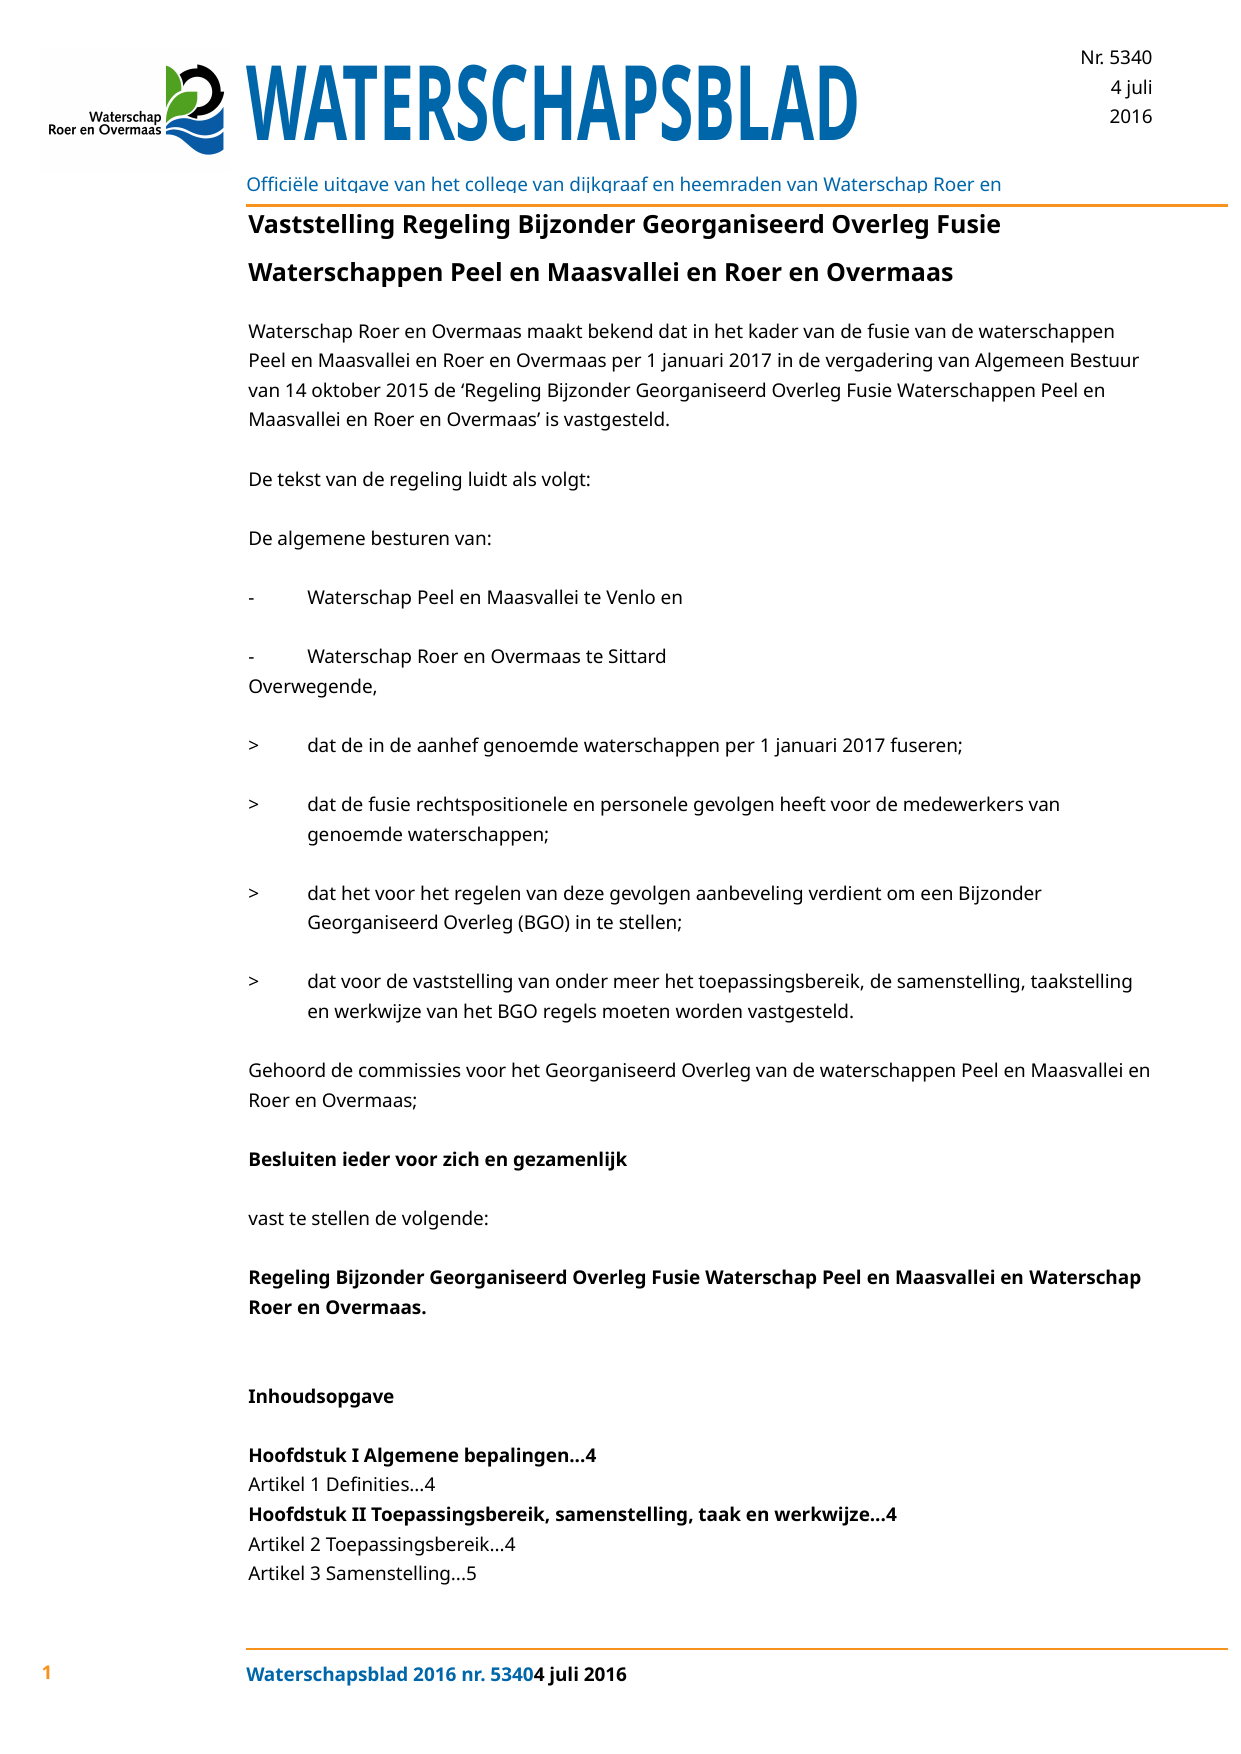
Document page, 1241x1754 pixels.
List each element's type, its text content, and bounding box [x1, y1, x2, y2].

text Besluiten ieder voor zich en gezamenlijk [248, 1146, 1152, 1172]
list dat het voor het regelen van deze gevolgen aanbeveling verdient om een Bijzonder Georganiseerd Overleg (BGO) in te stellen; [248, 880, 1152, 935]
text Artikel 3 Samenstelling...5 [248, 1560, 1152, 1586]
text Inhoudsopgave [248, 1383, 1152, 1409]
text De tekst van de regeling luidt als volgt: [248, 466, 1152, 492]
list dat de in de aanhef genoemde waterschappen per 1 januari 2017 fuseren; [248, 732, 1152, 758]
list Waterschap Roer en Overmaas te Sittard [248, 643, 1152, 669]
text Vaststelling Regeling Bijzonder Georganiseerd Overleg Fusie Waterschappen Peel en Maasvallei en Roer en Overmaas [248, 207, 1152, 288]
picture [41, 47, 231, 172]
list dat de fusie rechtspositionele en personele gevolgen heeft voor de medewerkers van genoemde waterschappen; [248, 791, 1152, 847]
text Hoofdstuk I Algemene bepalingen...4 [248, 1442, 1152, 1468]
text Overwegende, [248, 673, 1152, 699]
text Hoofdstuk II Toepassingsbereik, samenstelling, taak en werkwijze...4 [248, 1501, 1152, 1527]
text vast te stellen de volgende: [248, 1205, 1152, 1231]
text Gehoord de commissies voor het Georganiseerd Overleg van de waterschappen Peel en Maasvallei en Roer en Overmaas; [248, 1057, 1152, 1113]
text Artikel 1 Definities...4 [248, 1472, 1152, 1497]
list Waterschap Peel en Maasvallei te Venlo en [248, 584, 1152, 610]
text Waterschap Roer en Overmaas maakt bekend dat in het kader van de fusie van de waterschappen Peel en Maasvallei en Roer en Overmaas per 1 januari 2017 in de vergadering van Algemeen Bestuur van 14 oktober 2015 de ‘Regeling Bijzonder Georganiseerd Overleg Fusie Waterschappen Peel en Maasvallei en Roer en Overmaas’ is vastgesteld. [248, 318, 1152, 432]
text Artikel 2 Toepassingsbereik...4 [248, 1531, 1152, 1557]
text Regeling Bijzonder Georganiseerd Overleg Fusie Waterschap Peel en Maasvallei en Waterschap Roer en Overmaas. [248, 1264, 1152, 1320]
text De algemene besturen van: [248, 525, 1152, 551]
list dat voor de vaststelling van onder meer het toepassingsbereik, de samenstelling, taakstelling en werkwijze van het BGO regels moeten worden vastgesteld. [248, 969, 1152, 1024]
